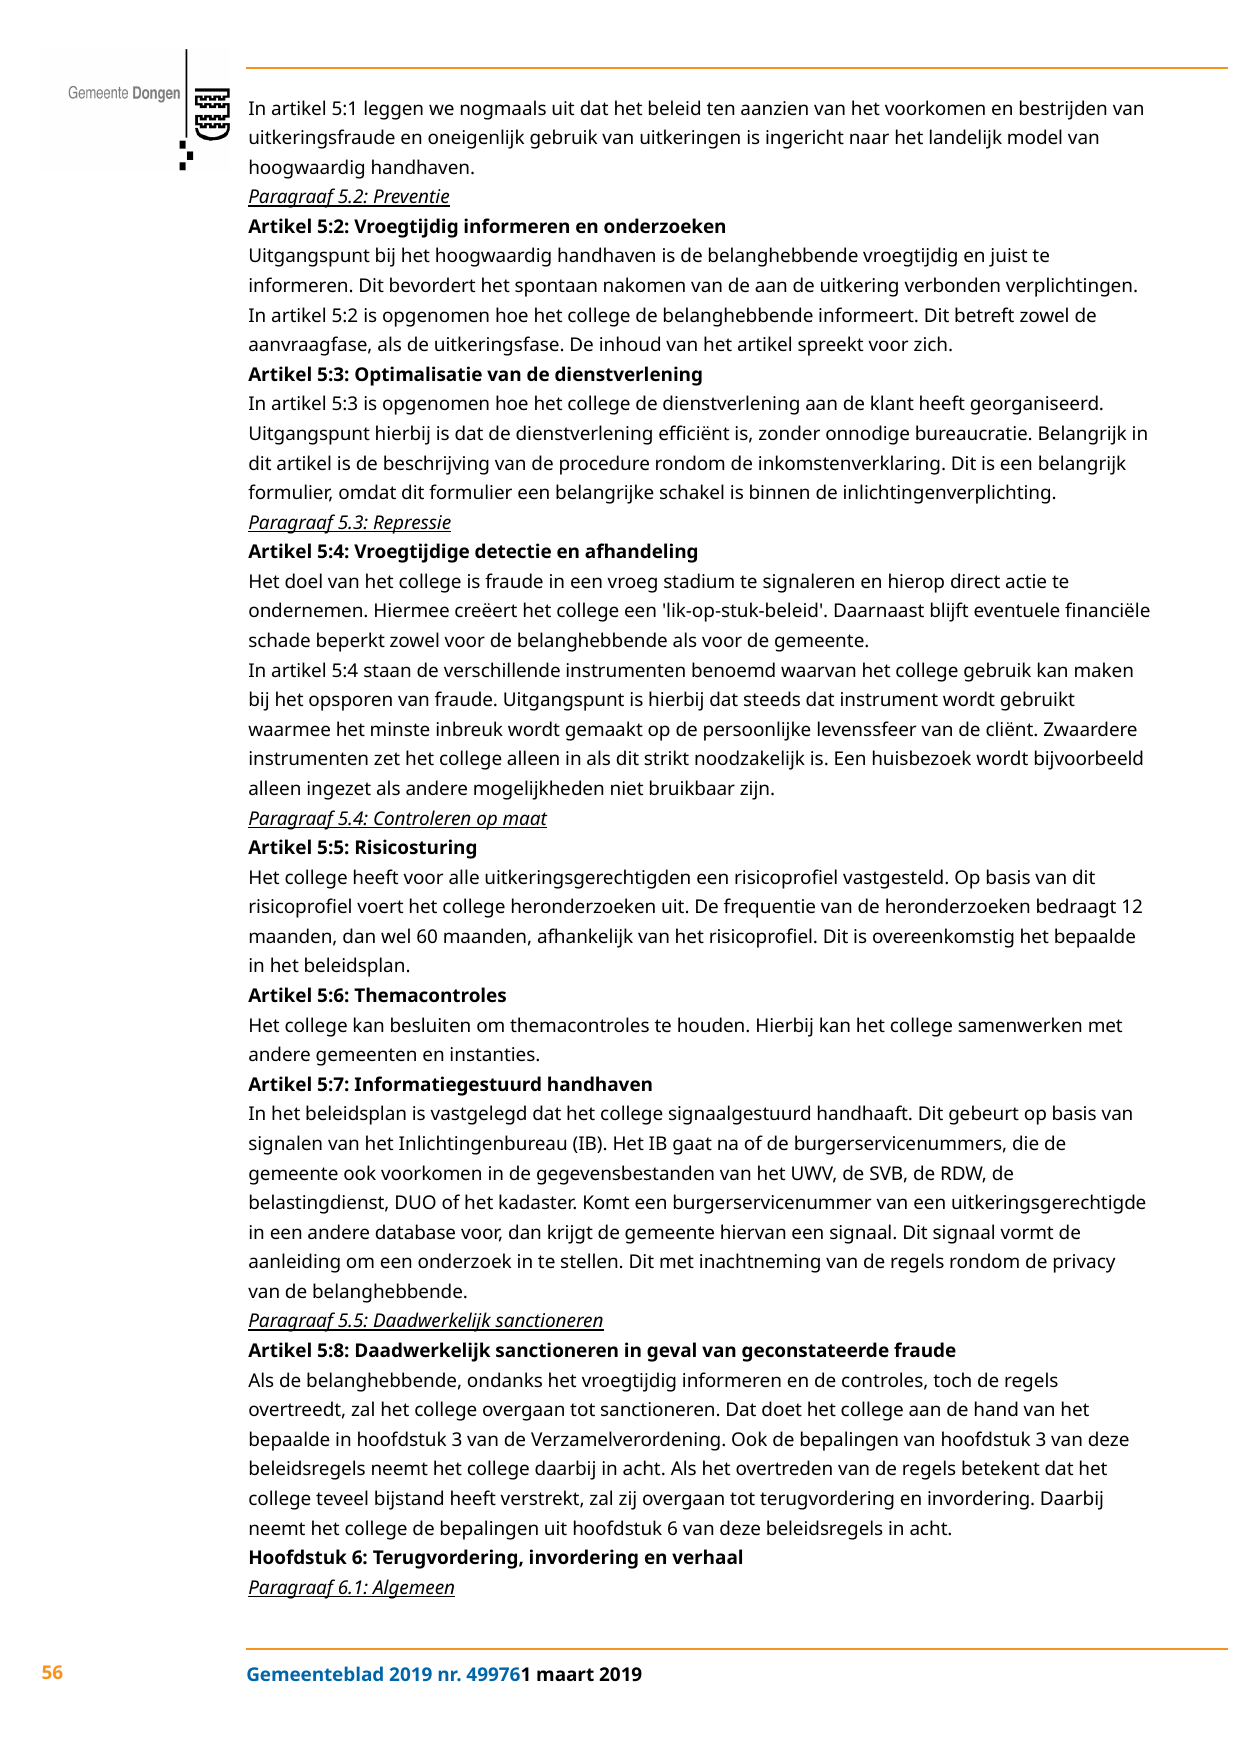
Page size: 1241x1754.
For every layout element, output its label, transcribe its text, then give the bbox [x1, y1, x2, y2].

text Artikel 5:8: Daadwerkelijk sanctioneren in geval van geconstateerde fraude [248, 1337, 1152, 1363]
text Artikel 5:3: Optimalisatie van de dienstverlening [248, 361, 1152, 387]
text Artikel 5:4: Vroegtijdige detectie en afhandeling [248, 538, 1152, 564]
text Het college kan besluiten om themacontroles te houden. Hierbij kan het college samenwerken met andere gemeenten en instanties. [248, 1012, 1152, 1067]
text Artikel 5:6: Themacontroles [248, 982, 1152, 1008]
text Hoofdstuk 6: Terugvordering, invordering en verhaal [248, 1544, 1152, 1570]
text Paragraaf 5.4: Controleren op maat [248, 805, 1152, 831]
text Artikel 5:5: Risicosturing [248, 834, 1152, 860]
text Het college heeft voor alle uitkeringsgerechtigden een risicoprofiel vastgesteld. Op basis van dit risicoprofiel voert het college heronderzoeken uit. De frequentie van de heronderzoeken bedraagt 12 maanden, dan wel 60 maanden, afhankelijk van het risicoprofiel. Dit is overeenkomstig het bepaalde in het beleidsplan. [248, 864, 1152, 978]
text In artikel 5:1 leggen we nogmaals uit dat het beleid ten aanzien van het voorkomen en bestrijden van uitkeringsfraude en oneigenlijk gebruik van uitkeringen is ingericht naar het landelijk model van hoogwaardig handhaven. [248, 95, 1152, 180]
text Paragraaf 5.2: Preventie [248, 183, 1152, 209]
text Artikel 5:7: Informatiegestuurd handhaven [248, 1071, 1152, 1097]
text Paragraaf 5.3: Repressie [248, 509, 1152, 535]
text In artikel 5:3 is opgenomen hoe het college de dienstverlening aan de klant heeft georganiseerd. Uitgangspunt hierbij is dat de dienstverlening efficiënt is, zonder onnodige bureaucratie. Belangrijk in dit artikel is de beschrijving van de procedure rondom de inkomstenverklaring. Dit is een belangrijk formulier, omdat dit formulier een belangrijke schakel is binnen de inlichtingenverplichting. [248, 391, 1152, 505]
text In artikel 5:4 staan de verschillende instrumenten benoemd waarvan het college gebruik kan maken bij het opsporen van fraude. Uitgangspunt is hierbij dat steeds dat instrument wordt gebruikt waarmee het minste inbreuk wordt gemaakt op de persoonlijke levenssfeer van de cliënt. Zwaardere instrumenten zet het college alleen in als dit strikt noodzakelijk is. Een huisbezoek wordt bijvoorbeeld alleen ingezet als andere mogelijkheden niet bruikbaar zijn. [248, 657, 1152, 801]
text Artikel 5:2: Vroegtijdig informeren en onderzoeken [248, 213, 1152, 239]
text Paragraaf 5.5: Daadwerkelijk sanctioneren [248, 1308, 1152, 1333]
picture [41, 47, 231, 172]
text Als de belanghebbende, ondanks het vroegtijdig informeren en de controles, toch de regels overtreedt, zal het college overgaan tot sanctioneren. Dat doet het college aan de hand van het bepaalde in hoofdstuk 3 van de Verzamelverordening. Ook de bepalingen van hoofdstuk 3 van deze beleidsregels neemt het college daarbij in acht. Als het overtreden van de regels betekent dat het college teveel bijstand heeft verstrekt, zal zij overgaan tot terugvordering en invordering. Daarbij neemt het college de bepalingen uit hoofdstuk 6 van deze beleidsregels in acht. [248, 1367, 1152, 1541]
text Uitgangspunt bij het hoogwaardig handhaven is de belanghebbende vroegtijdig en juist te informeren. Dit bevordert het spontaan nakomen van de aan de uitkering verbonden verplichtingen. In artikel 5:2 is opgenomen hoe het college de belanghebbende informeert. Dit betreft zowel de aanvraagfase, als de uitkeringsfase. De inhoud van het artikel spreekt voor zich. [248, 243, 1152, 357]
text In het beleidsplan is vastgelegd dat het college signaalgestuurd handhaaft. Dit gebeurt op basis van signalen van het Inlichtingenbureau (IB). Het IB gaat na of de burgerservicenummers, die de gemeente ook voorkomen in de gegevensbestanden van het UWV, de SVB, de RDW, de belastingdienst, DUO of het kadaster. Komt een burgerservicenummer van een uitkeringsgerechtigde in een andere database voor, dan krijgt de gemeente hiervan een signaal. Dit signaal vormt de aanleiding om een onderzoek in te stellen. Dit met inachtneming van de regels rondom de privacy van de belanghebbende. [248, 1101, 1152, 1304]
text Het doel van het college is fraude in een vroeg stadium te signaleren en hierop direct actie te ondernemen. Hiermee creëert het college een 'lik-op-stuk-beleid'. Daarnaast blijft eventuele financiële schade beperkt zowel voor de belanghebbende als voor de gemeente. [248, 568, 1152, 653]
text Paragraaf 6.1: Algemeen [248, 1574, 1152, 1600]
